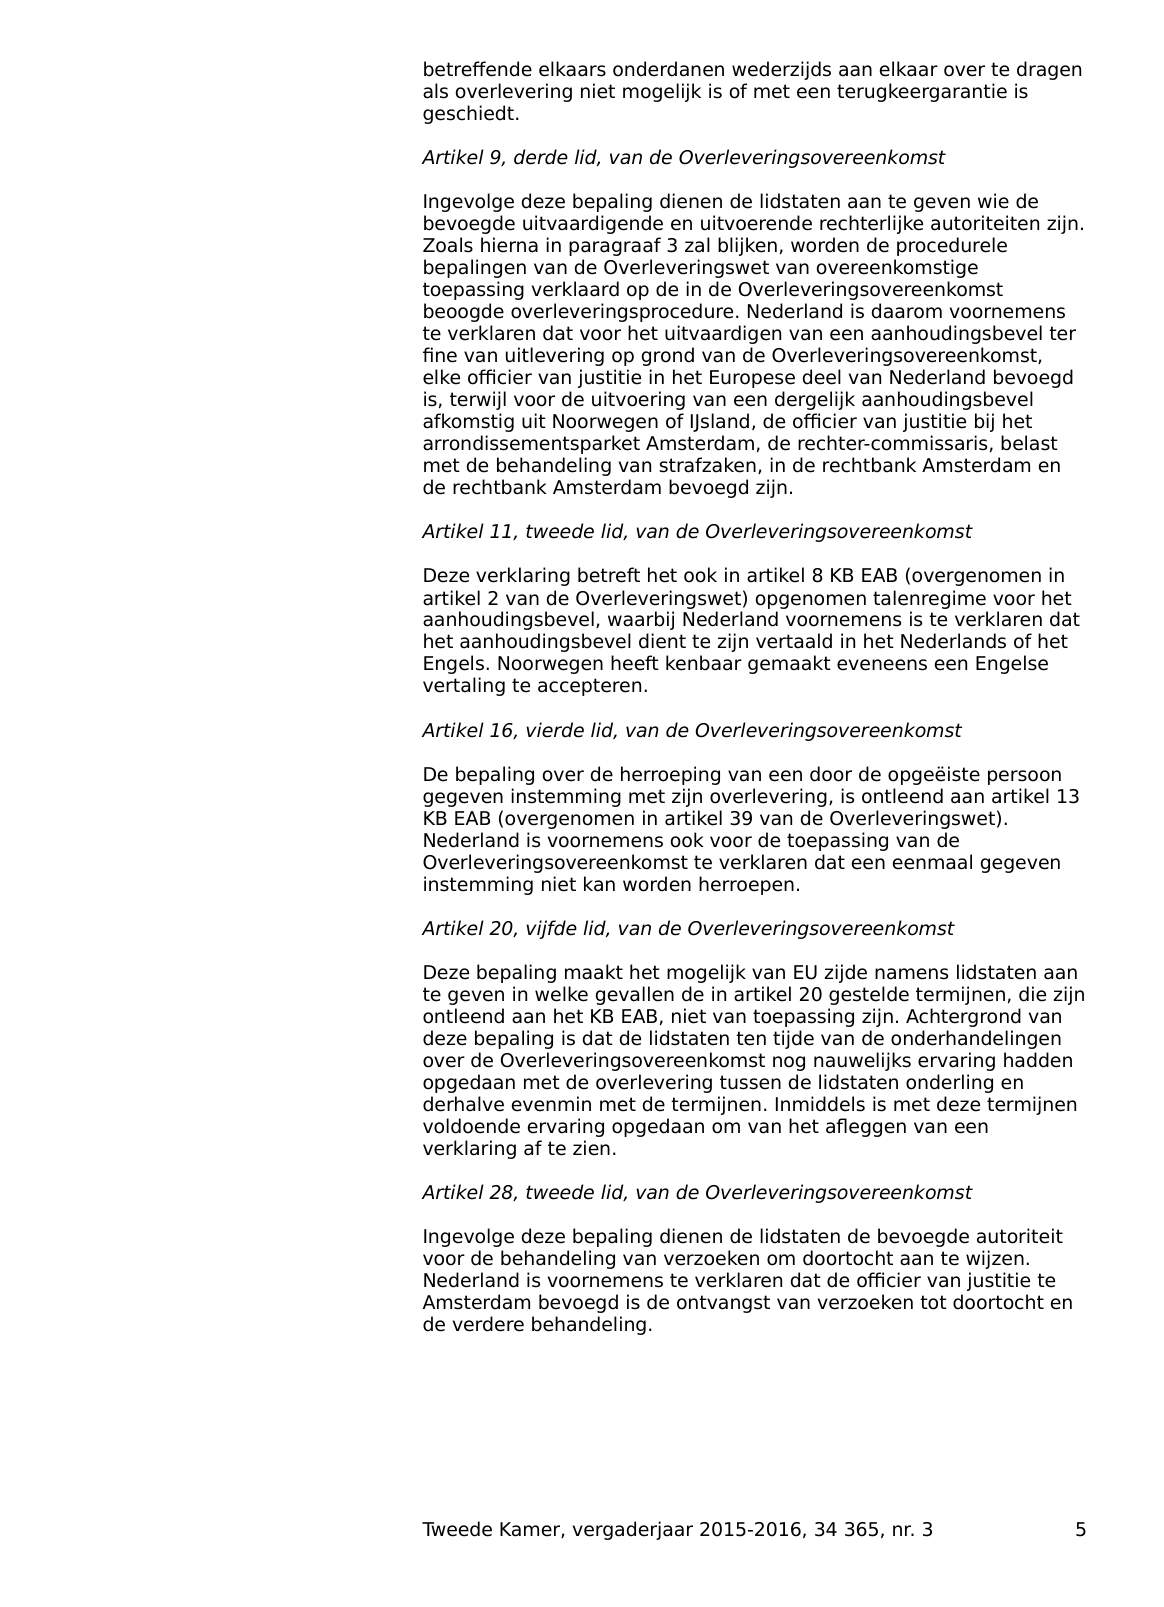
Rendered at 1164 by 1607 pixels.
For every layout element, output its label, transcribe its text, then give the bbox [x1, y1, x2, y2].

text Deze verklaring betreft het ook in artikel 8 KB EAB (overgenomen in artikel 2 van de Overleveringswet) opgenomen talenregime voor het aanhoudingsbevel, waarbij Nederland voornemens is te verklaren dat het aanhoudingsbevel dient te zijn vertaald in het Nederlands of het Engels. Noorwegen heeft kenbaar gemaakt eveneens een Engelse vertaling te accepteren. [422, 565, 1087, 697]
subtitle Artikel 11, tweede lid, van de Overleveringsovereenkomst [422, 521, 1087, 543]
subtitle Artikel 28, tweede lid, van de Overleveringsovereenkomst [422, 1182, 1087, 1204]
subtitle Artikel 20, vijfde lid, van de Overleveringsovereenkomst [422, 918, 1087, 940]
text Ingevolge deze bepaling dienen de lidstaten aan te geven wie de bevoegde uitvaardigende en uitvoerende rechterlijke autoriteiten zijn. Zoals hierna in paragraaf 3 zal blijken, worden de procedurele bepalingen van de Overleveringswet van overeenkomstige toepassing verklaard op de in de Overleveringsovereenkomst beoogde overleveringsprocedure. Nederland is daarom voornemens te verklaren dat voor het uitvaardigen van een aanhoudingsbevel ter fine van uitlevering op grond van de Overleveringsovereenkomst, elke officier van justitie in het Europese deel van Nederland bevoegd is, terwijl voor de uitvoering van een dergelijk aanhoudingsbevel afkomstig uit Noorwegen of IJsland, de officier van justitie bij het arrondissementsparket Amsterdam, de rechter-commissaris, belast met de behandeling van strafzaken, in de rechtbank Amsterdam en de rechtbank Amsterdam bevoegd zijn. [422, 191, 1087, 499]
text De bepaling over de herroeping van een door de opgeëiste persoon gegeven instemming met zijn overlevering, is ontleend aan artikel 13 KB EAB (overgenomen in artikel 39 van de Overleveringswet). Nederland is voornemens ook voor de toepassing van de Overleveringsovereenkomst te verklaren dat een eenmaal gegeven instemming niet kan worden herroepen. [422, 764, 1087, 896]
subtitle Artikel 9, derde lid, van de Overleveringsovereenkomst [422, 147, 1087, 169]
subtitle Artikel 16, vierde lid, van de Overleveringsovereenkomst [422, 719, 1087, 741]
text Ingevolge deze bepaling dienen de lidstaten de bevoegde autoriteit voor de behandeling van verzoeken om doortocht aan te wijzen. Nederland is voornemens te verklaren dat de officier van justitie te Amsterdam bevoegd is de ontvangst van verzoeken tot doortocht en de verdere behandeling. [422, 1226, 1087, 1336]
text betreffende elkaars onderdanen wederzijds aan elkaar over te dragen als overlevering niet mogelijk is of met een terugkeergarantie is geschiedt. [422, 59, 1087, 125]
text Deze bepaling maakt het mogelijk van EU zijde namens lidstaten aan te geven in welke gevallen de in artikel 20 gestelde termijnen, die zijn ontleend aan het KB EAB, niet van toepassing zijn. Achtergrond van deze bepaling is dat de lidstaten ten tijde van de onderhandelingen over de Overleveringsovereenkomst nog nauwelijks ervaring hadden opgedaan met de overlevering tussen de lidstaten onderling en derhalve evenmin met de termijnen. Inmiddels is met deze termijnen voldoende ervaring opgedaan om van het afleggen van een verklaring af te zien. [422, 962, 1087, 1160]
